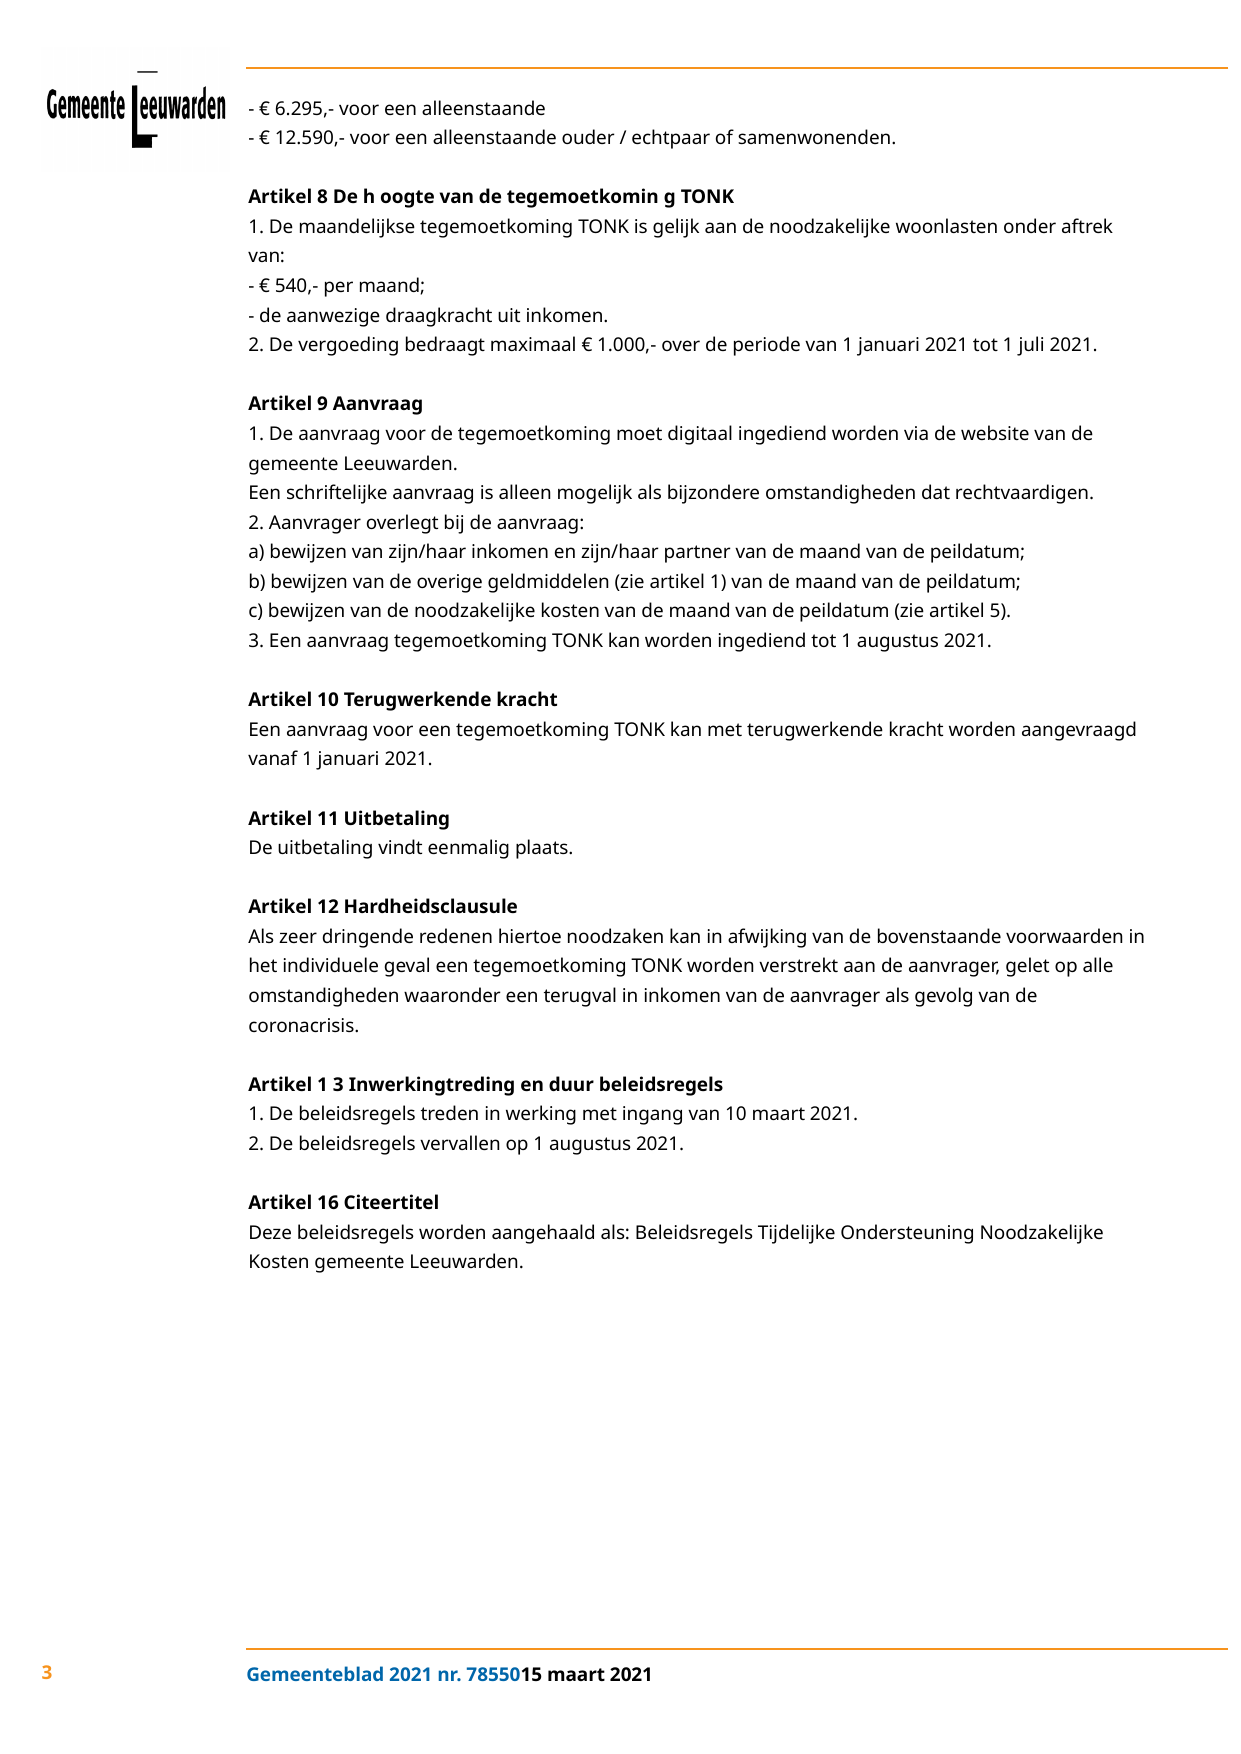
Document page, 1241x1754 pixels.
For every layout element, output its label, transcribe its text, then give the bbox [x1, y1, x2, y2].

text 1. De maandelijkse tegemoetkoming TONK is gelijk aan de noodzakelijke woonlasten onder aftrek van: [248, 213, 1152, 268]
text - de aanwezige draagkracht uit inkomen. [248, 302, 1152, 328]
text - € 12.590,- voor een alleenstaande ouder / echtpaar of samenwonenden. [248, 124, 1152, 150]
text Artikel 10 Terugwerkende kracht [248, 686, 1152, 712]
text 2. Aanvrager overlegt bij de aanvraag: [248, 509, 1152, 535]
picture [41, 47, 231, 172]
text 2. De beleidsregels vervallen op 1 augustus 2021. [248, 1130, 1152, 1156]
text Een aanvraag voor een tegemoetkoming TONK kan met terugwerkende kracht worden aangevraagd vanaf 1 januari 2021. [248, 716, 1152, 771]
text 1. De aanvraag voor de tegemoetkoming moet digitaal ingediend worden via de website van de gemeente Leeuwarden. [248, 420, 1152, 476]
text a) bewijzen van zijn/haar inkomen en zijn/haar partner van de maand van de peildatum; [248, 538, 1152, 564]
text 1. De beleidsregels treden in werking met ingang van 10 maart 2021. [248, 1101, 1152, 1126]
text c) bewijzen van de noodzakelijke kosten van de maand van de peildatum (zie artikel 5). [248, 598, 1152, 623]
text Artikel 16 Citeertitel [248, 1189, 1152, 1215]
text Artikel 1 3 Inwerkingtreding en duur beleidsregels [248, 1071, 1152, 1097]
text Deze beleidsregels worden aangehaald als: Beleidsregels Tijdelijke Ondersteuning Noodzakelijke Kosten gemeente Leeuwarden. [248, 1219, 1152, 1274]
text Artikel 8 De h oogte van de tegemoetkomin g TONK [248, 183, 1152, 209]
text Artikel 9 Aanvraag [248, 391, 1152, 416]
text Artikel 11 Uitbetaling [248, 805, 1152, 831]
text b) bewijzen van de overige geldmiddelen (zie artikel 1) van de maand van de peildatum; [248, 568, 1152, 594]
text - € 6.295,- voor een alleenstaande [248, 95, 1152, 121]
text 3. Een aanvraag tegemoetkoming TONK kan worden ingediend tot 1 augustus 2021. [248, 627, 1152, 653]
text Artikel 12 Hardheidsclausule [248, 893, 1152, 919]
text Als zeer dringende redenen hiertoe noodzaken kan in afwijking van de bovenstaande voorwaarden in het individuele geval een tegemoetkoming TONK worden verstrekt aan de aanvrager, gelet op alle omstandigheden waaronder een terugval in inkomen van de aanvrager als gevolg van de coronacrisis. [248, 923, 1152, 1038]
text De uitbetaling vindt eenmalig plaats. [248, 834, 1152, 860]
text Een schriftelijke aanvraag is alleen mogelijk als bijzondere omstandigheden dat rechtvaardigen. [248, 479, 1152, 505]
text 2. De vergoeding bedraagt maximaal € 1.000,- over de periode van 1 januari 2021 tot 1 juli 2021. [248, 331, 1152, 357]
text - € 540,- per maand; [248, 272, 1152, 298]
